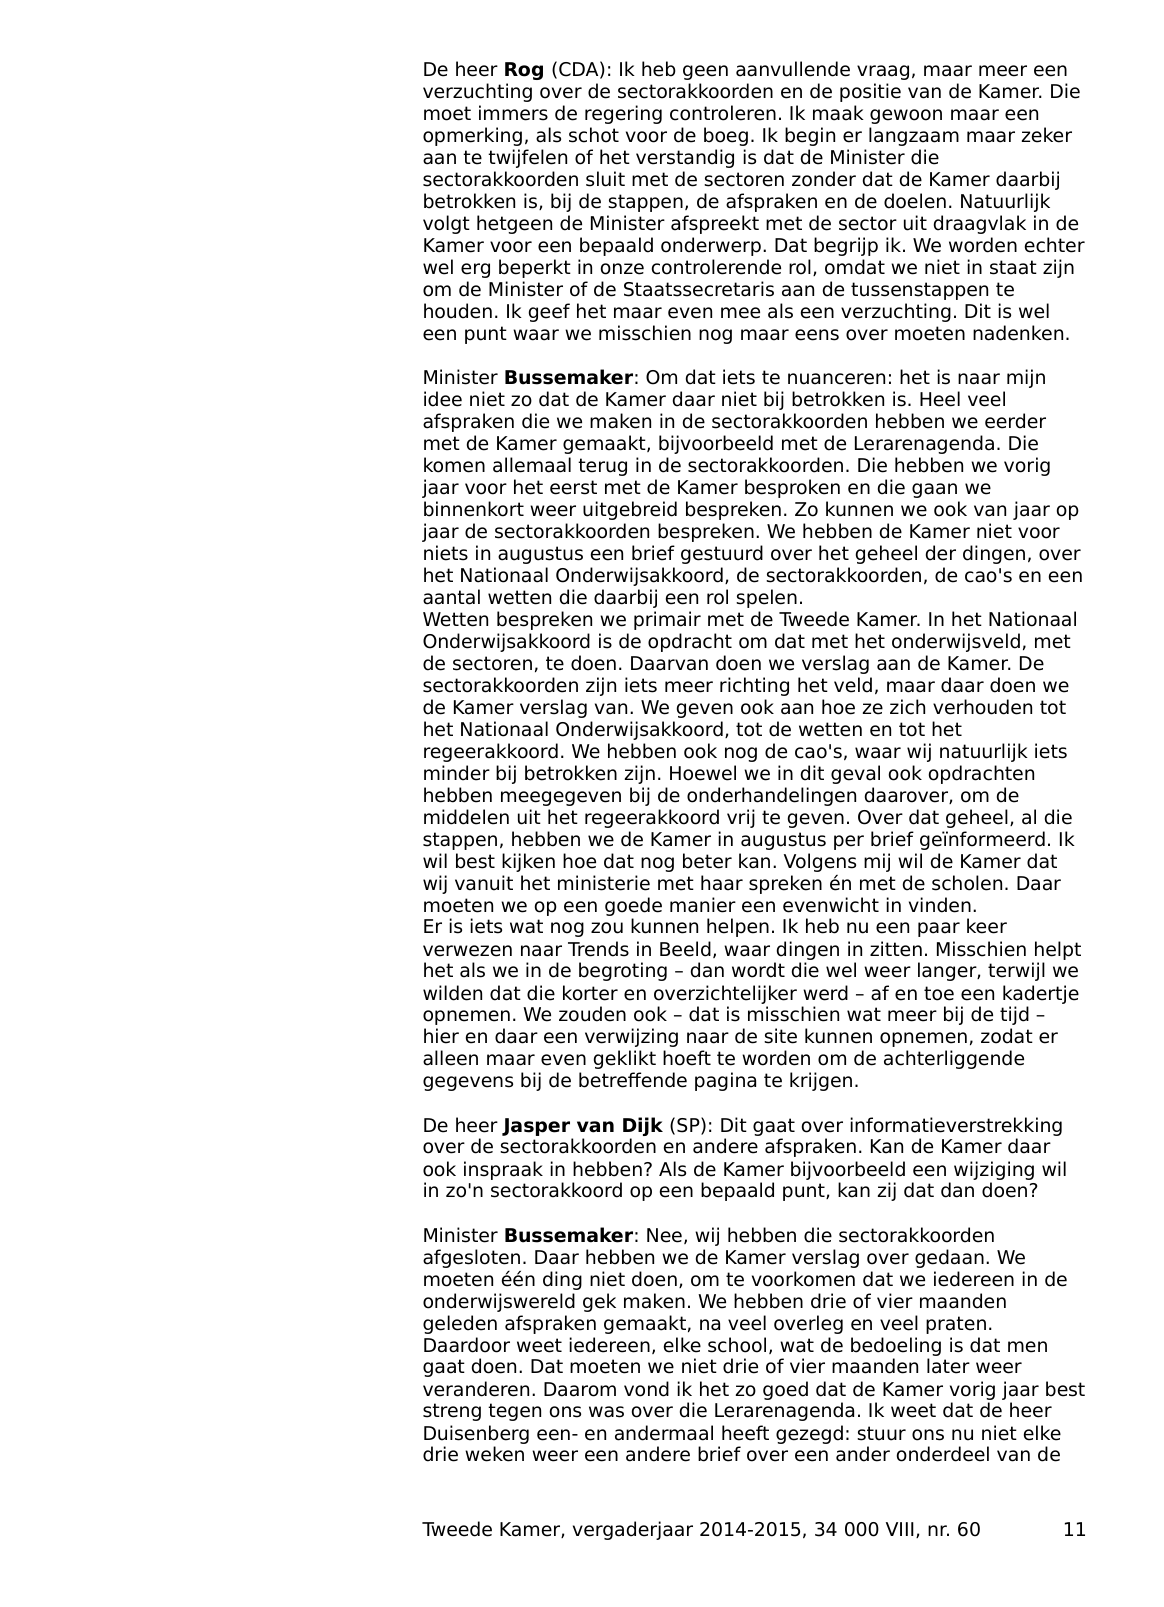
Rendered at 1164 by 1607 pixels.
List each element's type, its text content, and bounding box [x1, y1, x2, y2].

text Minister Bussemaker: Nee, wij hebben die sectorakkoorden afgesloten. Daar hebben we de Kamer verslag over gedaan. We moeten één ding niet doen, om te voorkomen dat we iedereen in de onderwijswereld gek maken. We hebben drie of vier maanden geleden afspraken gemaakt, na veel overleg en veel praten. Daardoor weet iedereen, elke school, wat de bedoeling is dat men gaat doen. Dat moeten we niet drie of vier maanden later weer veranderen. Daarom vond ik het zo goed dat de Kamer vorig jaar best streng tegen ons was over die Lerarenagenda. Ik weet dat de heer Duisenberg een- en andermaal heeft gezegd: stuur ons nu niet elke drie weken weer een andere brief over een ander onderdeel van de [422, 1224, 1087, 1466]
text Minister Bussemaker: Om dat iets te nuanceren: het is naar mijn idee niet zo dat de Kamer daar niet bij betrokken is. Heel veel afspraken die we maken in de sectorakkoorden hebben we eerder met de Kamer gemaakt, bijvoorbeeld met de Lerarenagenda. Die komen allemaal terug in de sectorakkoorden. Die hebben we vorig jaar voor het eerst met de Kamer besproken en die gaan we binnenkort weer uitgebreid bespreken. Zo kunnen we ook van jaar op jaar de sectorakkoorden bespreken. We hebben de Kamer niet voor niets in augustus een brief gestuurd over het geheel der dingen, over het Nationaal Onderwijsakkoord, de sectorakkoorden, de cao's en een aantal wetten die daarbij een rol spelen. [422, 367, 1087, 609]
text De heer Jasper van Dijk (SP): Dit gaat over informatieverstrekking over de sectorakkoorden en andere afspraken. Kan de Kamer daar ook inspraak in hebben? Als de Kamer bijvoorbeeld een wijziging wil in zo'n sectorakkoord op een bepaald punt, kan zij dat dan doen? [422, 1114, 1087, 1202]
text De heer Rog (CDA): Ik heb geen aanvullende vraag, maar meer een verzuchting over de sectorakkoorden en de positie van de Kamer. Die moet immers de regering controleren. Ik maak gewoon maar een opmerking, als schot voor de boeg. Ik begin er langzaam maar zeker aan te twijfelen of het verstandig is dat de Minister die sectorakkoorden sluit met de sectoren zonder dat de Kamer daarbij betrokken is, bij de stappen, de afspraken en de doelen. Natuurlijk volgt hetgeen de Minister afspreekt met de sector uit draagvlak in de Kamer voor een bepaald onderwerp. Dat begrijp ik. We worden echter wel erg beperkt in onze controlerende rol, omdat we niet in staat zijn om de Minister of de Staatssecretaris aan de tussenstappen te houden. Ik geef het maar even mee als een verzuchting. Dit is wel een punt waar we misschien nog maar eens over moeten nadenken. [422, 59, 1087, 345]
text Er is iets wat nog zou kunnen helpen. Ik heb nu een paar keer verwezen naar Trends in Beeld, waar dingen in zitten. Misschien helpt het als we in de begroting – dan wordt die wel weer langer, terwijl we wilden dat die korter en overzichtelijker werd – af en toe een kadertje opnemen. We zouden ook – dat is misschien wat meer bij de tijd – hier en daar een verwijzing naar de site kunnen opnemen, zodat er alleen maar even geklikt hoeft te worden om de achterliggende gegevens bij de betreffende pagina te krijgen. [422, 916, 1087, 1092]
text Wetten bespreken we primair met de Tweede Kamer. In het Nationaal Onderwijsakkoord is de opdracht om dat met het onderwijsveld, met de sectoren, te doen. Daarvan doen we verslag aan de Kamer. De sectorakkoorden zijn iets meer richting het veld, maar daar doen we de Kamer verslag van. We geven ook aan hoe ze zich verhouden tot het Nationaal Onderwijsakkoord, tot de wetten en tot het regeerakkoord. We hebben ook nog de cao's, waar wij natuurlijk iets minder bij betrokken zijn. Hoewel we in dit geval ook opdrachten hebben meegegeven bij de onderhandelingen daarover, om de middelen uit het regeerakkoord vrij te geven. Over dat geheel, al die stappen, hebben we de Kamer in augustus per brief geïnformeerd. Ik wil best kijken hoe dat nog beter kan. Volgens mij wil de Kamer dat wij vanuit het ministerie met haar spreken én met de scholen. Daar moeten we op een goede manier een evenwicht in vinden. [422, 609, 1087, 916]
